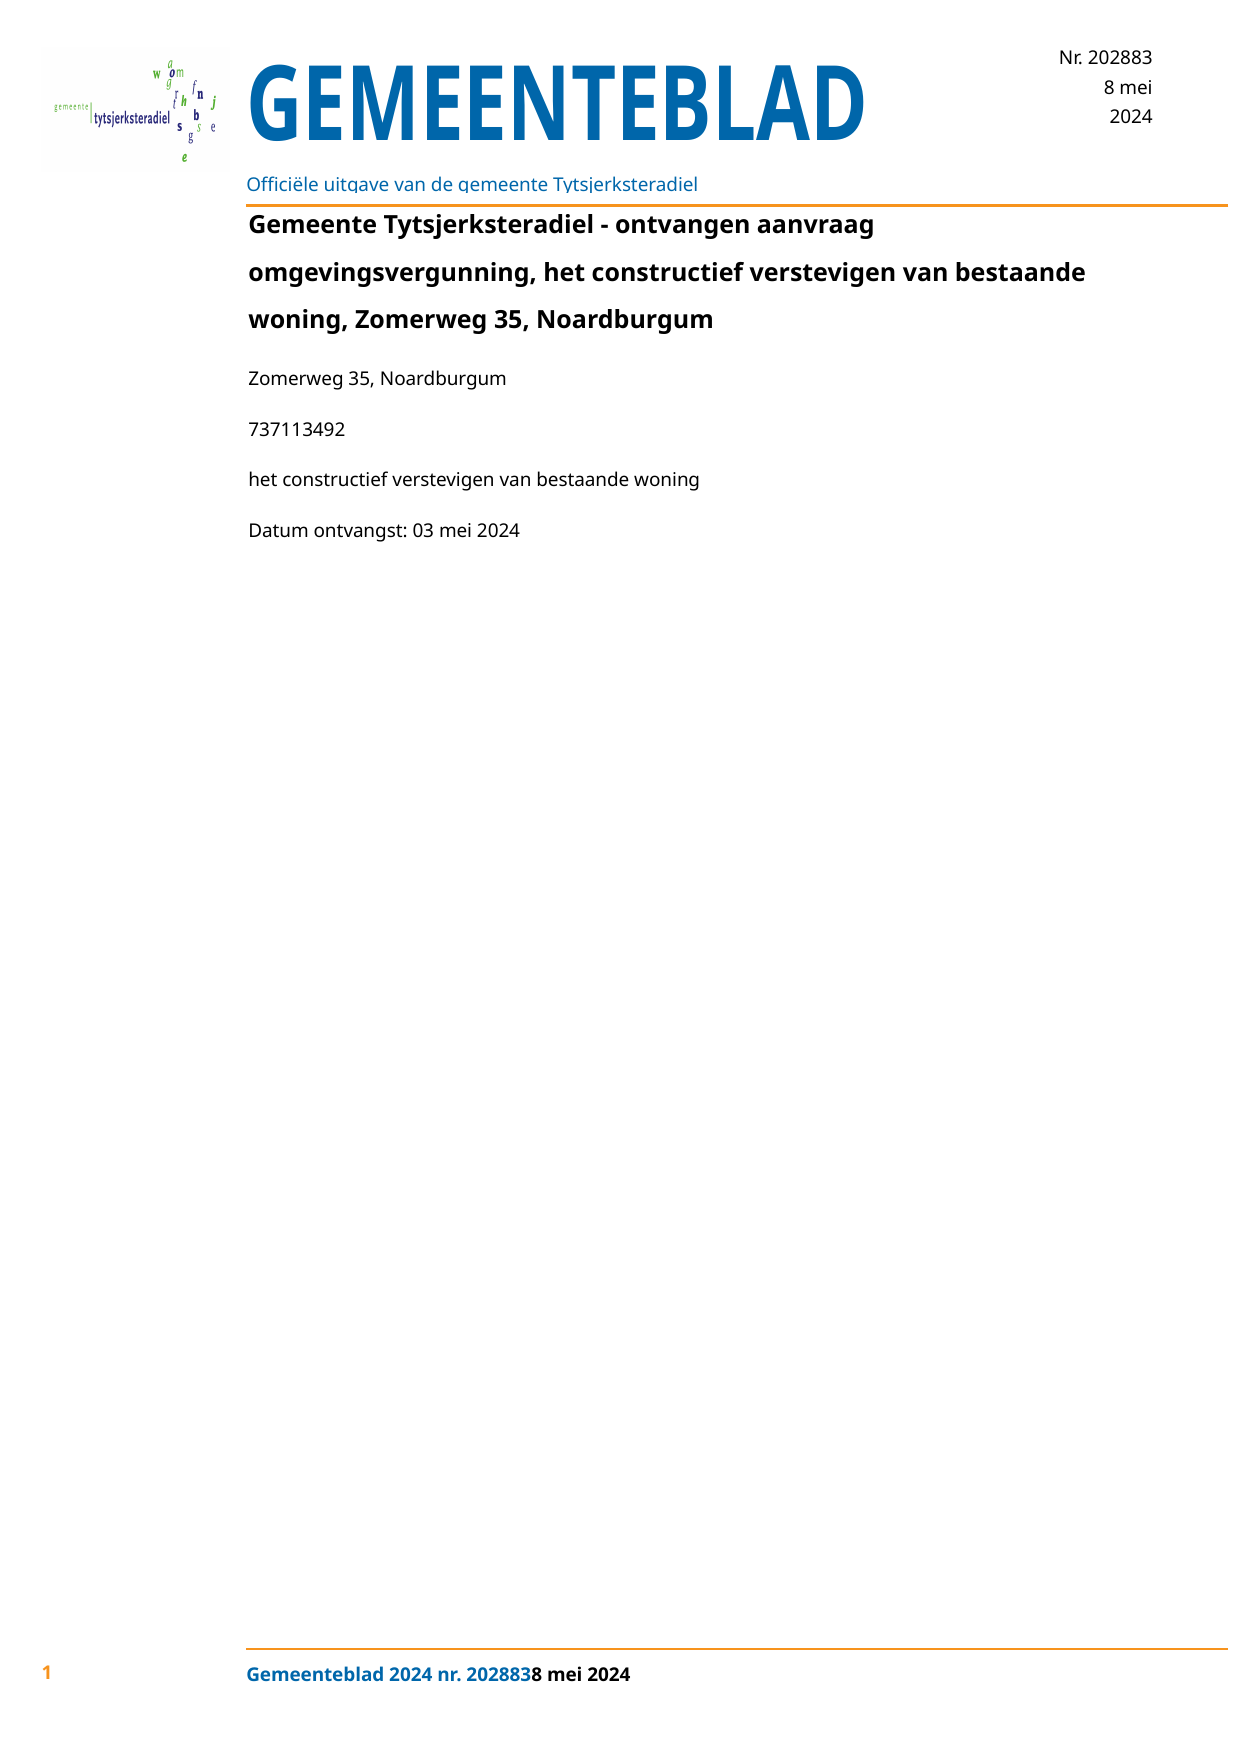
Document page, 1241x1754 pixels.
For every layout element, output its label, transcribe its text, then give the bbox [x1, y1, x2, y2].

text Datum ontvangst: 03 mei 2024 [248, 517, 1152, 542]
text 737113492 [248, 416, 1152, 442]
text Zomerweg 35, Noardburgum [248, 366, 1152, 391]
text het constructief verstevigen van bestaande woning [248, 466, 1152, 492]
text Gemeente Tytsjerksteradiel - ontvangen aanvraag omgevingsvergunning, het constructief verstevigen van bestaande woning, Zomerweg 35, Noardburgum [248, 207, 1152, 336]
picture [41, 47, 231, 172]
